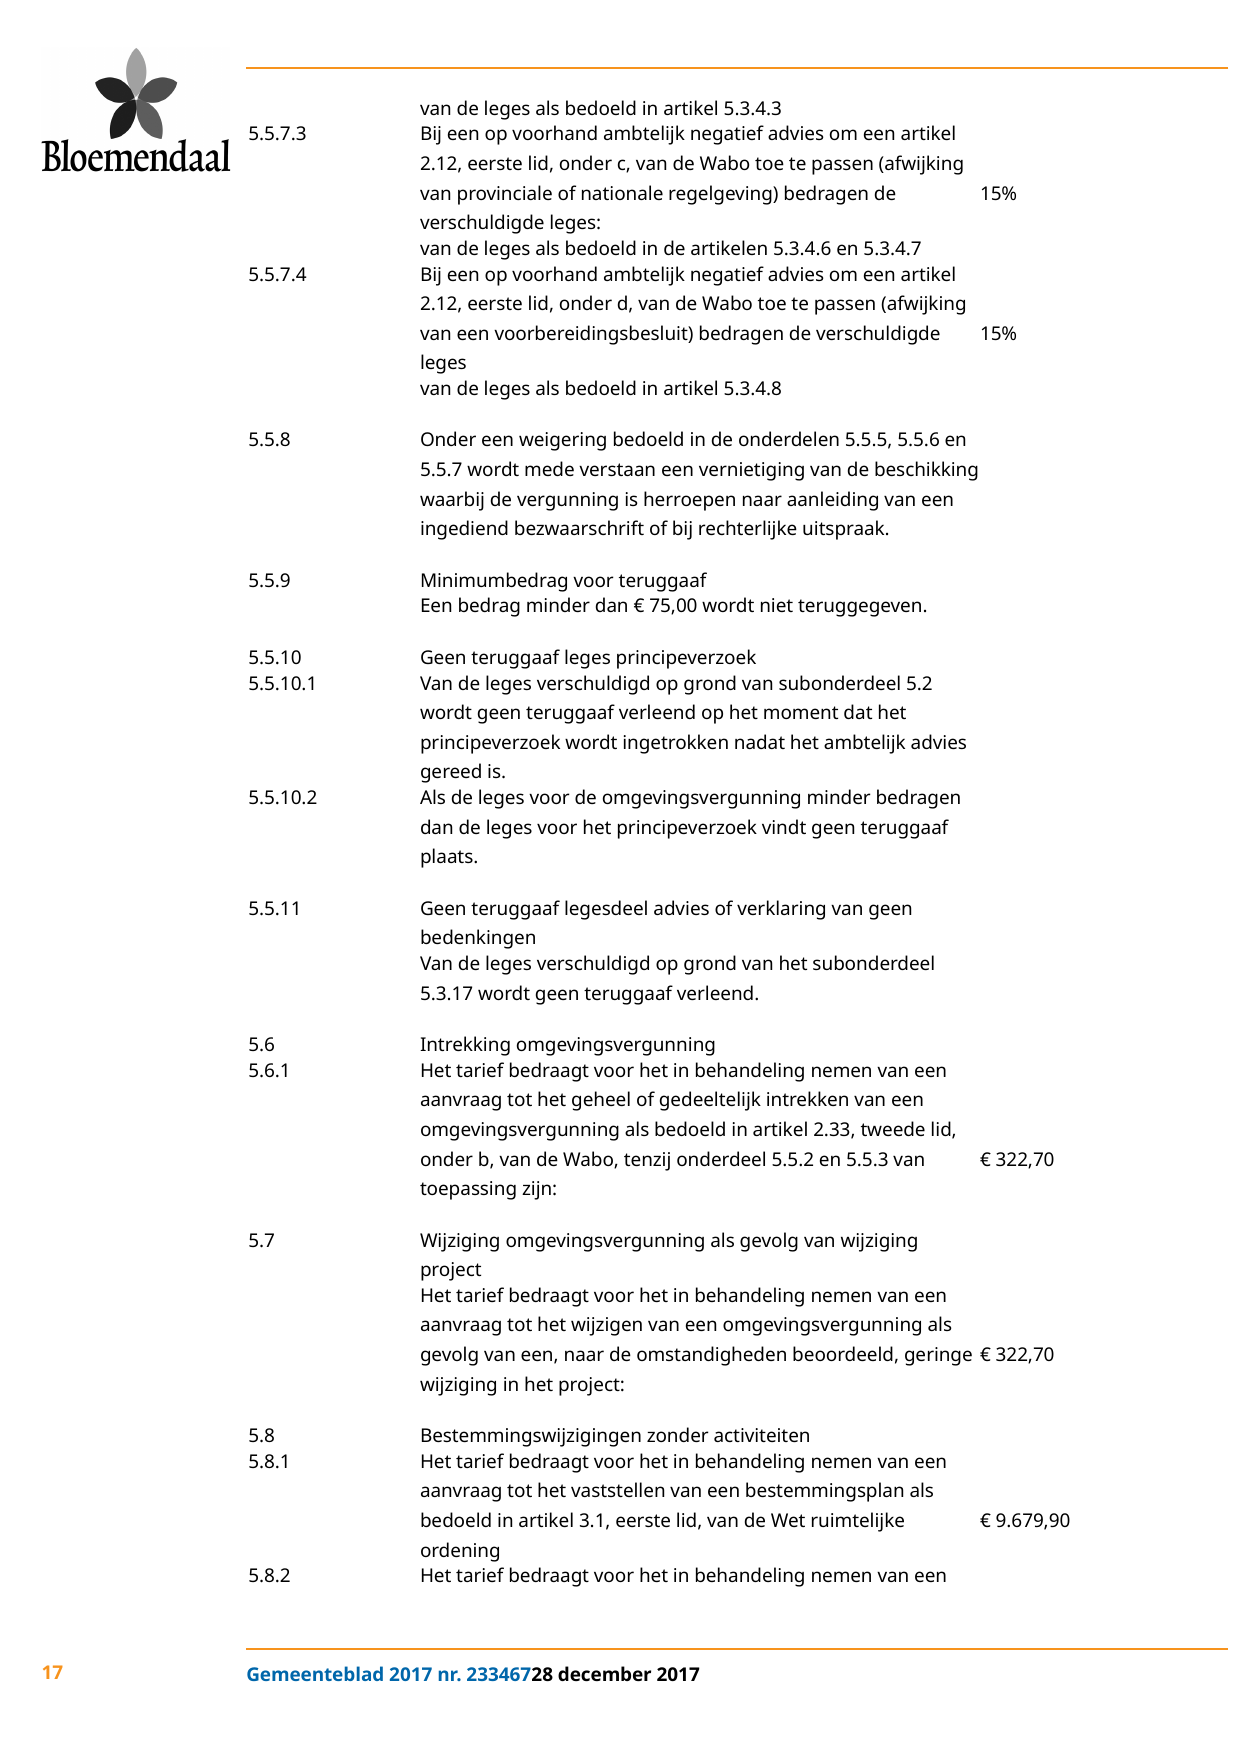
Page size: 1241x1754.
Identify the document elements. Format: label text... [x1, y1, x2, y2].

table_cell [980, 401, 1152, 427]
table_cell [420, 541, 980, 567]
table_cell [420, 1201, 980, 1227]
table_cell 5.5.10.1 [248, 670, 420, 784]
table_cell [980, 1201, 1152, 1227]
table_cell van de leges als bedoeld in artikel 5.3.4.8 [420, 375, 980, 401]
table_cell [980, 567, 1152, 593]
table_cell [980, 95, 1152, 121]
table_cell Intrekking omgevingsvergunning [420, 1031, 980, 1057]
table_cell [248, 235, 420, 261]
table_cell [980, 1227, 1152, 1282]
table_cell [248, 950, 420, 1006]
table_cell € 9.679,90 [980, 1448, 1152, 1562]
table_cell Het tarief bedraagt voor het in behandeling nemen van een aanvraag tot het wijzigen van een omgevingsvergunning als gevolg van een, naar de omstandigheden beoordeeld, geringe wijziging in het project: [420, 1282, 980, 1397]
table_cell [980, 670, 1152, 784]
table_cell 5.5.10.2 [248, 784, 420, 869]
table_cell [980, 869, 1152, 895]
table_cell 5.7 [248, 1227, 420, 1282]
table_cell [248, 618, 420, 644]
table_cell [980, 1397, 1152, 1422]
table_cell 5.5.10 [248, 644, 420, 670]
table_cell [248, 593, 420, 618]
table_cell [420, 401, 980, 427]
table_cell [980, 950, 1152, 1006]
table_cell 5.5.7.3 [248, 121, 420, 235]
table_cell Het tarief bedraagt voor het in behandeling nemen van een aanvraag tot het geheel of gedeeltelijk intrekken van een omgevingsvergunning als bedoeld in artikel 2.33, tweede lid, onder b, van de Wabo, tenzij onderdeel 5.5.2 en 5.5.3 van toepassing zijn: [420, 1057, 980, 1201]
table_cell 15% [980, 261, 1152, 375]
table_cell [980, 1031, 1152, 1057]
table_cell [248, 375, 420, 401]
table_cell Het tarief bedraagt voor het in behandeling nemen van een [420, 1563, 980, 1588]
table_cell Geen teruggaaf leges principeverzoek [420, 644, 980, 670]
table_cell [248, 1006, 420, 1031]
picture [41, 47, 231, 172]
table_cell [980, 644, 1152, 670]
table_cell 5.5.9 [248, 567, 420, 593]
table_cell [420, 869, 980, 895]
table_cell van de leges als bedoeld in artikel 5.3.4.3 [420, 95, 980, 121]
table_cell Wijziging omgevingsvergunning als gevolg van wijziging project [420, 1227, 980, 1282]
table_cell 5.5.8 [248, 427, 420, 541]
table_cell € 322,70 [980, 1282, 1152, 1397]
table_cell Van de leges verschuldigd op grond van subonderdeel 5.2 wordt geen teruggaaf verleend op het moment dat het principeverzoek wordt ingetrokken nadat het ambtelijk advies gereed is. [420, 670, 980, 784]
table_cell van de leges als bedoeld in de artikelen 5.3.4.6 en 5.3.4.7 [420, 235, 980, 261]
table_cell [248, 869, 420, 895]
table_cell [248, 1201, 420, 1227]
table_cell 5.6.1 [248, 1057, 420, 1201]
table_cell [980, 375, 1152, 401]
table_cell Het tarief bedraagt voor het in behandeling nemen van een aanvraag tot het vaststellen van een bestemmingsplan als bedoeld in artikel 3.1, eerste lid, van de Wet ruimtelijke ordening [420, 1448, 980, 1562]
table_cell [248, 1397, 420, 1422]
table_cell 5.6 [248, 1031, 420, 1057]
table_cell 5.8.2 [248, 1563, 420, 1588]
table_cell [980, 784, 1152, 869]
table_cell Een bedrag minder dan € 75,00 wordt niet teruggegeven. [420, 593, 980, 618]
table_cell Van de leges verschuldigd op grond van het subonderdeel 5.3.17 wordt geen teruggaaf verleend. [420, 950, 980, 1006]
table_cell Bij een op voorhand ambtelijk negatief advies om een artikel 2.12, eerste lid, onder d, van de Wabo toe te passen (afwijking van een voorbereidingsbesluit) bedragen de verschuldigde leges [420, 261, 980, 375]
table_cell Als de leges voor de omgevingsvergunning minder bedragen dan de leges voor het principeverzoek vindt geen teruggaaf plaats. [420, 784, 980, 869]
table_cell Onder een weigering bedoeld in de onderdelen 5.5.5, 5.5.6 en 5.5.7 wordt mede verstaan een vernietiging van de beschikking waarbij de vergunning is herroepen naar aanleiding van een ingediend bezwaarschrift of bij rechterlijke uitspraak. [420, 427, 980, 541]
table_cell Geen teruggaaf legesdeel advies of verklaring van geen bedenkingen [420, 895, 980, 950]
table_cell [980, 618, 1152, 644]
table_cell [980, 895, 1152, 950]
table_cell 5.5.7.4 [248, 261, 420, 375]
table_cell [980, 1422, 1152, 1448]
table_cell [420, 1006, 980, 1031]
table_cell [248, 541, 420, 567]
table_cell Bij een op voorhand ambtelijk negatief advies om een artikel 2.12, eerste lid, onder c, van de Wabo toe te passen (afwijking van provinciale of nationale regelgeving) bedragen de verschuldigde leges: [420, 121, 980, 235]
table_cell [980, 235, 1152, 261]
table_cell [980, 593, 1152, 618]
table_cell [420, 1397, 980, 1422]
table_cell Minimumbedrag voor teruggaaf [420, 567, 980, 593]
table_cell 5.8 [248, 1422, 420, 1448]
table_cell [980, 1006, 1152, 1031]
table_cell [980, 427, 1152, 541]
table_cell [420, 618, 980, 644]
table_cell [248, 95, 420, 121]
table_cell Bestemmingswijzigingen zonder activiteiten [420, 1422, 980, 1448]
table_cell [980, 1563, 1152, 1588]
table_cell [248, 1282, 420, 1397]
table_cell 15% [980, 121, 1152, 235]
table_cell € 322,70 [980, 1057, 1152, 1201]
table_cell [980, 541, 1152, 567]
table_cell [248, 401, 420, 427]
table_cell 5.8.1 [248, 1448, 420, 1562]
table_cell 5.5.11 [248, 895, 420, 950]
